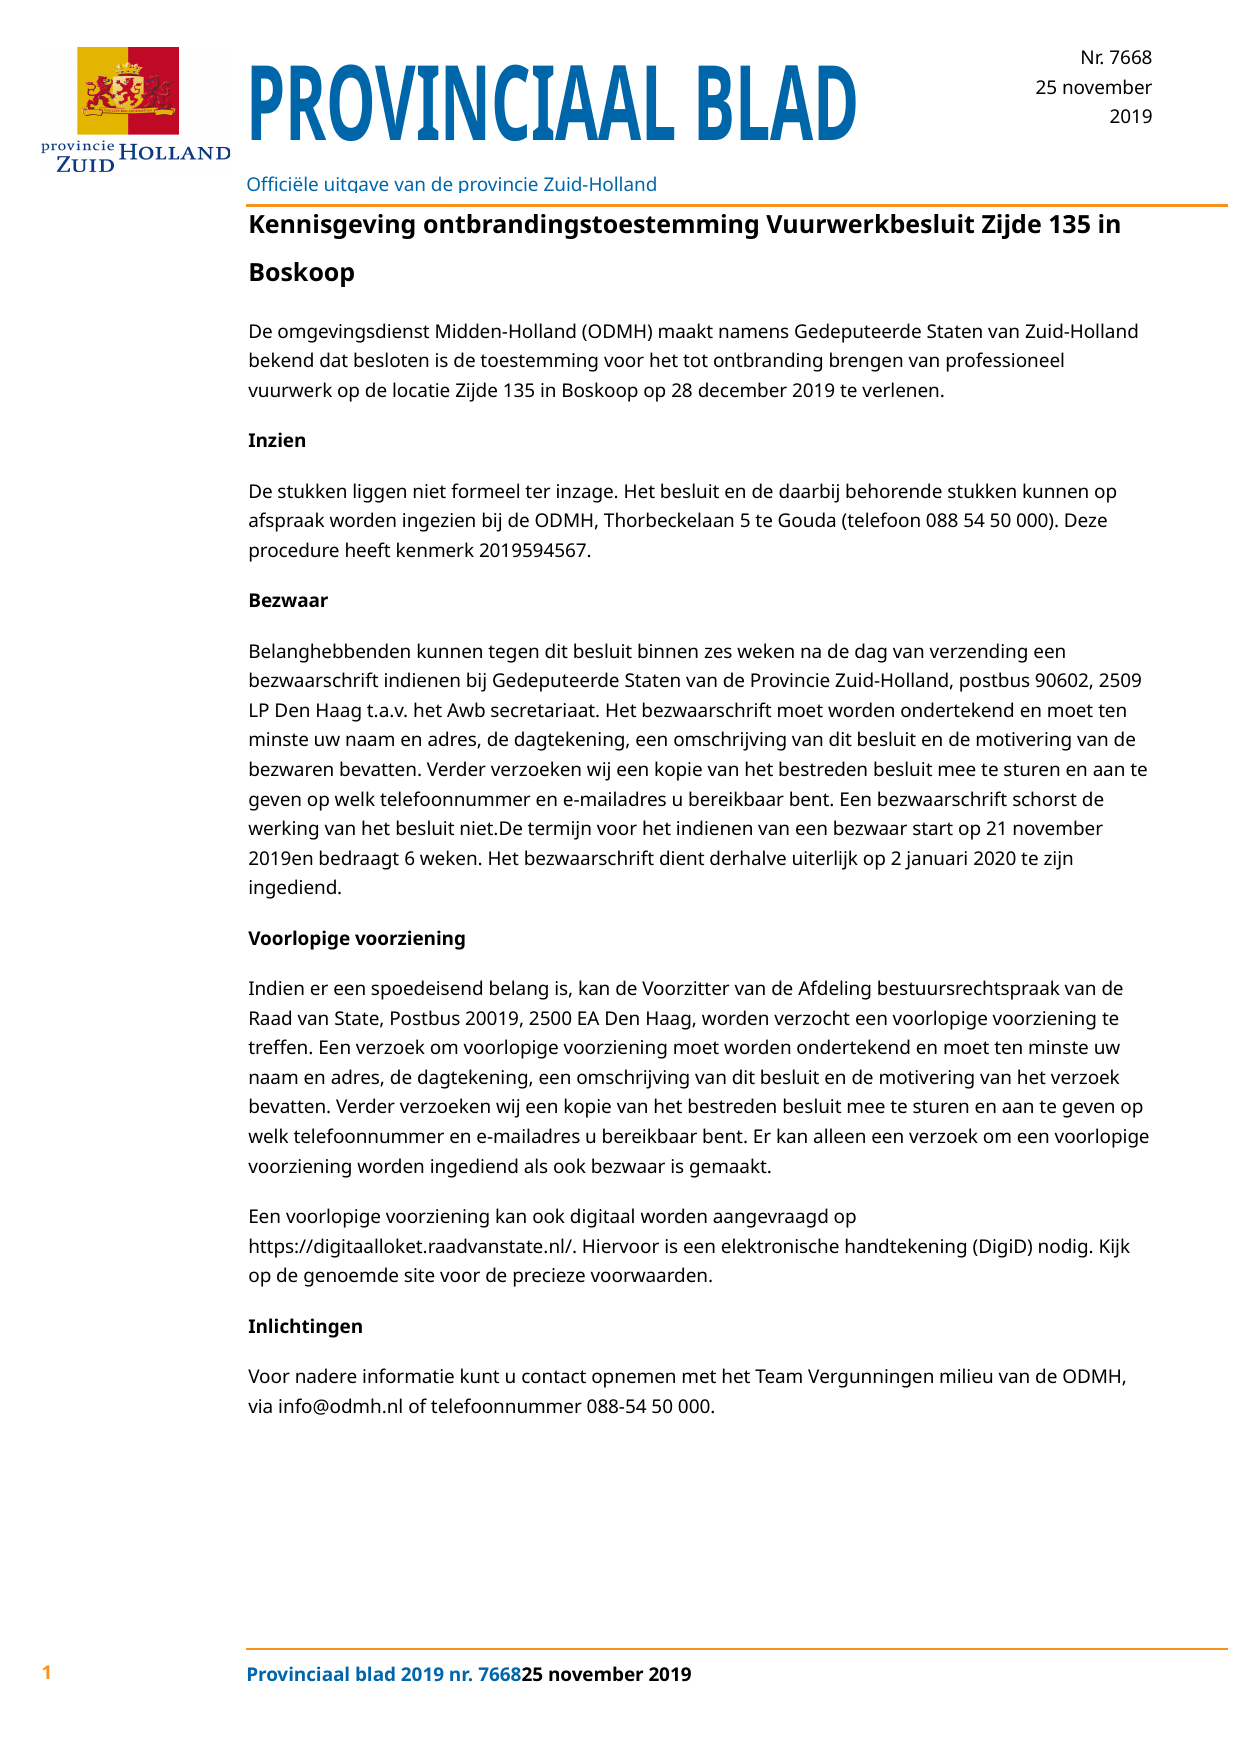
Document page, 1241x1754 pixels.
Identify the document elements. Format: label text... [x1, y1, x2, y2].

text De omgevingsdienst Midden-Holland (ODMH) maakt namens Gedeputeerde Staten van Zuid-Holland bekend dat besloten is de toestemming voor het tot ontbranding brengen van professioneel vuurwerk op de locatie Zijde 135 in Boskoop op 28 december 2019 te verlenen. [248, 318, 1152, 403]
text Bezwaar [248, 587, 1152, 613]
text De stukken liggen niet formeel ter inzage. Het besluit en de daarbij behorende stukken kunnen op afspraak worden ingezien bij de ODMH, Thorbeckelaan 5 te Gouda (telefoon 088 54 50 000). Deze procedure heeft kenmerk 2019594567. [248, 478, 1152, 563]
text Inzien [248, 427, 1152, 453]
text Belanghebbenden kunnen tegen dit besluit binnen zes weken na de dag van verzending een bezwaarschrift indienen bij Gedeputeerde Staten van de Provincie Zuid-Holland, postbus 90602, 2509 LP Den Haag t.a.v. het Awb secretariaat. Het bezwaarschrift moet worden ondertekend en moet ten minste uw naam en adres, de dagtekening, een omschrijving van dit besluit en de motivering van de bezwaren bevatten. Verder verzoeken wij een kopie van het bestreden besluit mee te sturen en aan te geven op welk telefoonnummer en e-mailadres u bereikbaar bent. Een bezwaarschrift schorst de werking van het besluit niet.De termijn voor het indienen van een bezwaar start op 21 november 2019en bedraagt 6 weken. Het bezwaarschrift dient derhalve uiterlijk op 2 januari 2020 te zijn ingediend. [248, 638, 1152, 900]
text Inlichtingen [248, 1313, 1152, 1339]
text Indien er een spoedeisend belang is, kan de Voorzitter van de Afdeling bestuursrechtspraak van de Raad van State, Postbus 20019, 2500 EA Den Haag, worden verzocht een voorlopige voorziening te treffen. Een verzoek om voorlopige voorziening moet worden ondertekend en moet ten minste uw naam en adres, de dagtekening, een omschrijving van dit besluit en de motivering van het verzoek bevatten. Verder verzoeken wij een kopie van het bestreden besluit mee te sturen en aan te geven op welk telefoonnummer en e-mailadres u bereikbaar bent. Er kan alleen een verzoek om een voorlopige voorziening worden ingediend als ook bezwaar is gemaakt. [248, 975, 1152, 1179]
text Voor nadere informatie kunt u contact opnemen met het Team Vergunningen milieu van de ODMH, via info@odmh.nl of telefoonnummer 088-54 50 000. [248, 1363, 1152, 1419]
text Kennisgeving ontbrandingstoestemming Vuurwerkbesluit Zijde 135 in Boskoop [248, 207, 1152, 288]
text Een voorlopige voorziening kan ook digitaal worden aangevraagd op https://digitaalloket.raadvanstate.nl/. Hiervoor is een elektronische handtekening (DigiD) nodig. Kijk op de genoemde site voor de precieze voorwaarden. [248, 1203, 1152, 1288]
picture [41, 47, 231, 172]
text Voorlopige voorziening [248, 925, 1152, 951]
